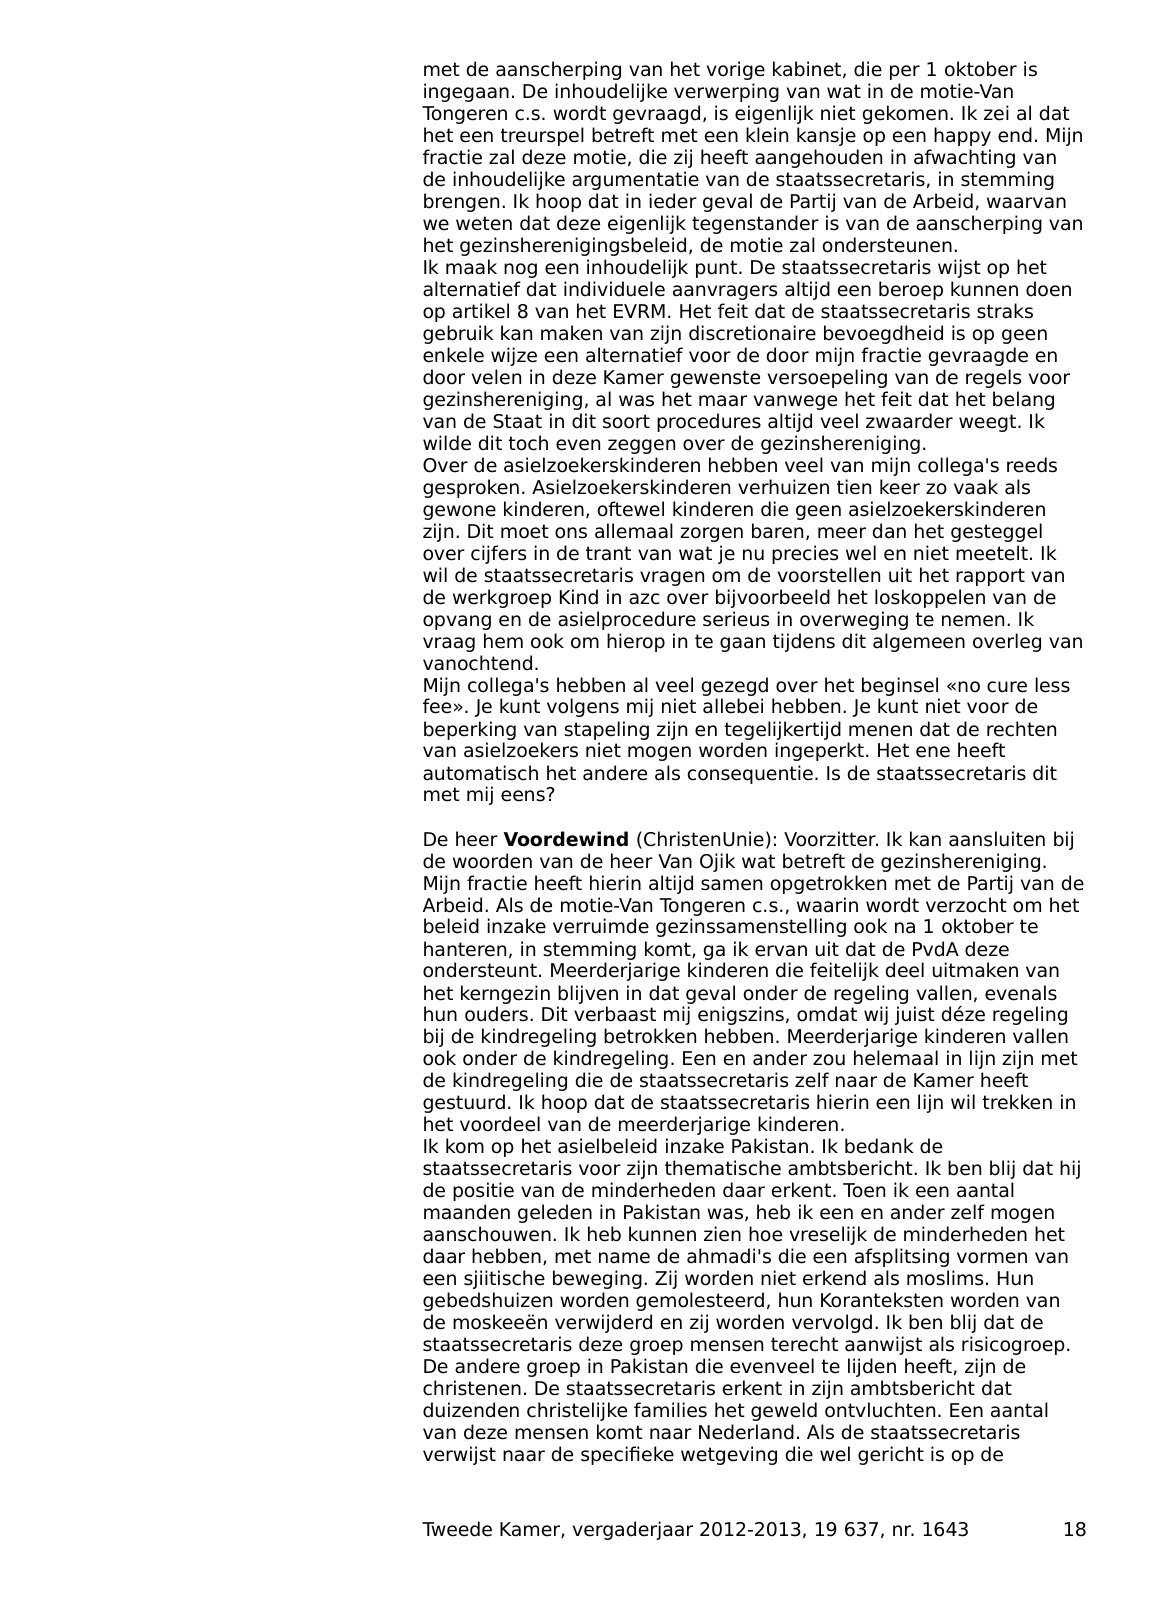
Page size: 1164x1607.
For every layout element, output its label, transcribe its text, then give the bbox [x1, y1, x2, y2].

text De heer Voordewind (ChristenUnie): Voorzitter. Ik kan aansluiten bij de woorden van de heer Van Ojik wat betreft de gezinshereniging. Mijn fractie heeft hierin altijd samen opgetrokken met de Partij van de Arbeid. Als de motie-Van Tongeren c.s., waarin wordt verzocht om het beleid inzake verruimde gezinssamenstelling ook na 1 oktober te hanteren, in stemming komt, ga ik ervan uit dat de PvdA deze ondersteunt. Meerderjarige kinderen die feitelijk deel uitmaken van het kerngezin blijven in dat geval onder de regeling vallen, evenals hun ouders. Dit verbaast mij enigszins, omdat wij juist déze regeling bij de kindregeling betrokken hebben. Meerderjarige kinderen vallen ook onder de kindregeling. Een en ander zou helemaal in lijn zijn met de kindregeling die de staatssecretaris zelf naar de Kamer heeft gestuurd. Ik hoop dat de staatssecretaris hierin een lijn wil trekken in het voordeel van de meerderjarige kinderen. [422, 828, 1087, 1136]
text Ik maak nog een inhoudelijk punt. De staatssecretaris wijst op het alternatief dat individuele aanvragers altijd een beroep kunnen doen op artikel 8 van het EVRM. Het feit dat de staatssecretaris straks gebruik kan maken van zijn discretionaire bevoegdheid is op geen enkele wijze een alternatief voor de door mijn fractie gevraagde en door velen in deze Kamer gewenste versoepeling van de regels voor gezinshereniging, al was het maar vanwege het feit dat het belang van de Staat in dit soort procedures altijd veel zwaarder weegt. Ik wilde dit toch even zeggen over de gezinshereniging. [422, 257, 1087, 455]
text met de aanscherping van het vorige kabinet, die per 1 oktober is ingegaan. De inhoudelijke verwerping van wat in de motie-Van Tongeren c.s. wordt gevraagd, is eigenlijk niet gekomen. Ik zei al dat het een treurspel betreft met een klein kansje op een happy end. Mijn fractie zal deze motie, die zij heeft aangehouden in afwachting van de inhoudelijke argumentatie van de staatssecretaris, in stemming brengen. Ik hoop dat in ieder geval de Partij van de Arbeid, waarvan we weten dat deze eigenlijk tegenstander is van de aanscherping van het gezinsherenigingsbeleid, de motie zal ondersteunen. [422, 59, 1087, 257]
text Ik kom op het asielbeleid inzake Pakistan. Ik bedank de staatssecretaris voor zijn thematische ambtsbericht. Ik ben blij dat hij de positie van de minderheden daar erkent. Toen ik een aantal maanden geleden in Pakistan was, heb ik een en ander zelf mogen aanschouwen. Ik heb kunnen zien hoe vreselijk de minderheden het daar hebben, met name de ahmadi's die een afsplitsing vormen van een sjiitische beweging. Zij worden niet erkend als moslims. Hun gebedshuizen worden gemolesteerd, hun Koranteksten worden van de moskeeën verwijderd en zij worden vervolgd. Ik ben blij dat de staatssecretaris deze groep mensen terecht aanwijst als risicogroep. De andere groep in Pakistan die evenveel te lijden heeft, zijn de christenen. De staatssecretaris erkent in zijn ambtsbericht dat duizenden christelijke families het geweld ontvluchten. Een aantal van deze mensen komt naar Nederland. Als de staatssecretaris verwijst naar de specifieke wetgeving die wel gericht is op de [422, 1136, 1087, 1466]
text Mijn collega's hebben al veel gezegd over het beginsel «no cure less fee». Je kunt volgens mij niet allebei hebben. Je kunt niet voor de beperking van stapeling zijn en tegelijkertijd menen dat de rechten van asielzoekers niet mogen worden ingeperkt. Het ene heeft automatisch het andere als consequentie. Is de staatssecretaris dit met mij eens? [422, 674, 1087, 806]
text Over de asielzoekerskinderen hebben veel van mijn collega's reeds gesproken. Asielzoekerskinderen verhuizen tien keer zo vaak als gewone kinderen, oftewel kinderen die geen asielzoekerskinderen zijn. Dit moet ons allemaal zorgen baren, meer dan het gesteggel over cijfers in de trant van wat je nu precies wel en niet meetelt. Ik wil de staatssecretaris vragen om de voorstellen uit het rapport van de werkgroep Kind in azc over bijvoorbeeld het loskoppelen van de opvang en de asielprocedure serieus in overweging te nemen. Ik vraag hem ook om hierop in te gaan tijdens dit algemeen overleg van vanochtend. [422, 455, 1087, 674]
